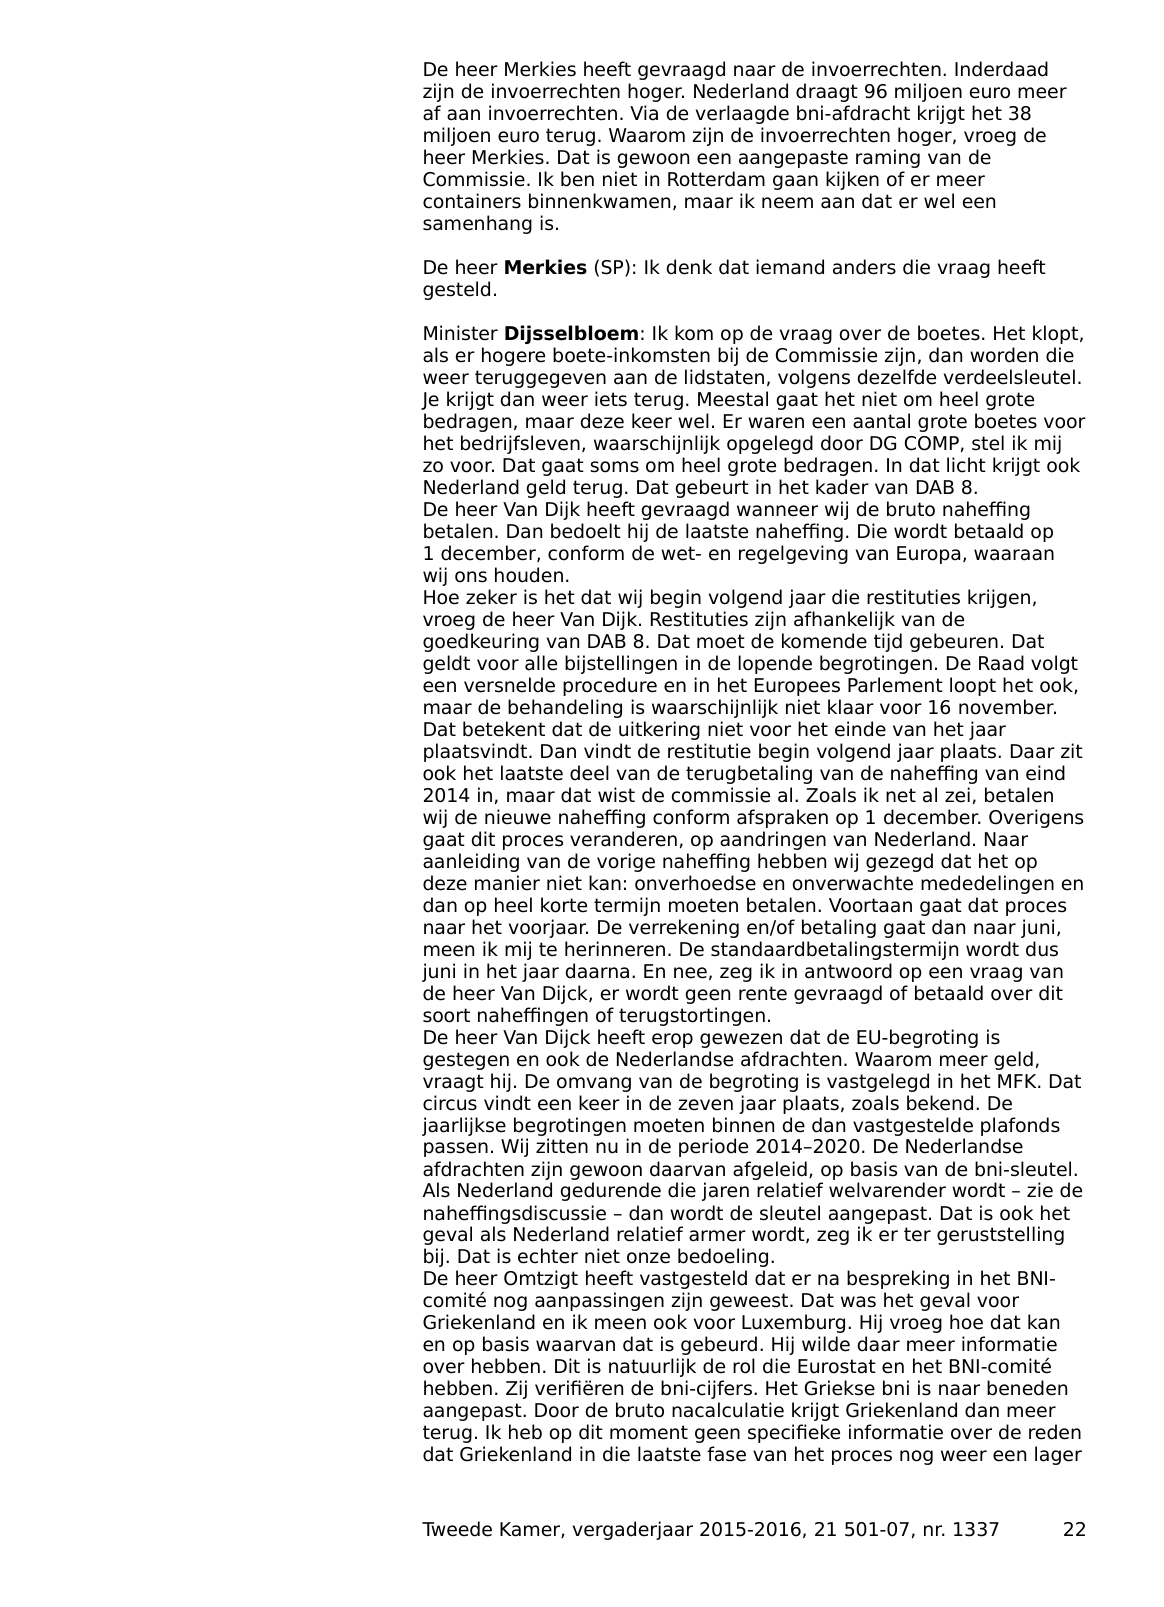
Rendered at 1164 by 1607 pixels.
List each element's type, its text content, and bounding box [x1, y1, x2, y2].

text Hoe zeker is het dat wij begin volgend jaar die restituties krijgen, vroeg de heer Van Dijk. Restituties zijn afhankelijk van de goedkeuring van DAB 8. Dat moet de komende tijd gebeuren. Dat geldt voor alle bijstellingen in de lopende begrotingen. De Raad volgt een versnelde procedure en in het Europees Parlement loopt het ook, maar de behandeling is waarschijnlijk niet klaar voor 16 november. Dat betekent dat de uitkering niet voor het einde van het jaar plaatsvindt. Dan vindt de restitutie begin volgend jaar plaats. Daar zit ook het laatste deel van de terugbetaling van de naheffing van eind 2014 in, maar dat wist de commissie al. Zoals ik net al zei, betalen wij de nieuwe naheffing conform afspraken op 1 december. Overigens gaat dit proces veranderen, op aandringen van Nederland. Naar aanleiding van de vorige naheffing hebben wij gezegd dat het op deze manier niet kan: onverhoedse en onverwachte mededelingen en dan op heel korte termijn moeten betalen. Voortaan gaat dat proces naar het voorjaar. De verrekening en/of betaling gaat dan naar juni, meen ik mij te herinneren. De standaardbetalingstermijn wordt dus juni in het jaar daarna. En nee, zeg ik in antwoord op een vraag van de heer Van Dijck, er wordt geen rente gevraagd of betaald over dit soort naheffingen of terugstortingen. [422, 587, 1087, 1027]
text De heer Van Dijck heeft erop gewezen dat de EU-begroting is gestegen en ook de Nederlandse afdrachten. Waarom meer geld, vraagt hij. De omvang van de begroting is vastgelegd in het MFK. Dat circus vindt een keer in de zeven jaar plaats, zoals bekend. De jaarlijkse begrotingen moeten binnen de dan vastgestelde plafonds passen. Wij zitten nu in de periode 2014–2020. De Nederlandse afdrachten zijn gewoon daarvan afgeleid, op basis van de bni-sleutel. Als Nederland gedurende die jaren relatief welvarender wordt – zie de naheffingsdiscussie – dan wordt de sleutel aangepast. Dat is ook het geval als Nederland relatief armer wordt, zeg ik er ter geruststelling bij. Dat is echter niet onze bedoeling. [422, 1027, 1087, 1268]
text Minister Dijsselbloem: Ik kom op de vraag over de boetes. Het klopt, als er hogere boete-inkomsten bij de Commissie zijn, dan worden die weer teruggegeven aan de lidstaten, volgens dezelfde verdeelsleutel. Je krijgt dan weer iets terug. Meestal gaat het niet om heel grote bedragen, maar deze keer wel. Er waren een aantal grote boetes voor het bedrijfsleven, waarschijnlijk opgelegd door DG COMP, stel ik mij zo voor. Dat gaat soms om heel grote bedragen. In dat licht krijgt ook Nederland geld terug. Dat gebeurt in het kader van DAB 8. [422, 323, 1087, 499]
text De heer Merkies (SP): Ik denk dat iemand anders die vraag heeft gesteld. [422, 257, 1087, 301]
text De heer Van Dijk heeft gevraagd wanneer wij de bruto naheffing betalen. Dan bedoelt hij de laatste naheffing. Die wordt betaald op 1 december, conform de wet- en regelgeving van Europa, waaraan wij ons houden. [422, 499, 1087, 587]
text De heer Merkies heeft gevraagd naar de invoerrechten. Inderdaad zijn de invoerrechten hoger. Nederland draagt 96 miljoen euro meer af aan invoerrechten. Via de verlaagde bni-afdracht krijgt het 38 miljoen euro terug. Waarom zijn de invoerrechten hoger, vroeg de heer Merkies. Dat is gewoon een aangepaste raming van de Commissie. Ik ben niet in Rotterdam gaan kijken of er meer containers binnenkwamen, maar ik neem aan dat er wel een samenhang is. [422, 59, 1087, 235]
text De heer Omtzigt heeft vastgesteld dat er na bespreking in het BNI-comité nog aanpassingen zijn geweest. Dat was het geval voor Griekenland en ik meen ook voor Luxemburg. Hij vroeg hoe dat kan en op basis waarvan dat is gebeurd. Hij wilde daar meer informatie over hebben. Dit is natuurlijk de rol die Eurostat en het BNI-comité hebben. Zij verifiëren de bni-cijfers. Het Griekse bni is naar beneden aangepast. Door de bruto nacalculatie krijgt Griekenland dan meer terug. Ik heb op dit moment geen specifieke informatie over de reden dat Griekenland in die laatste fase van het proces nog weer een lager [422, 1268, 1087, 1466]
